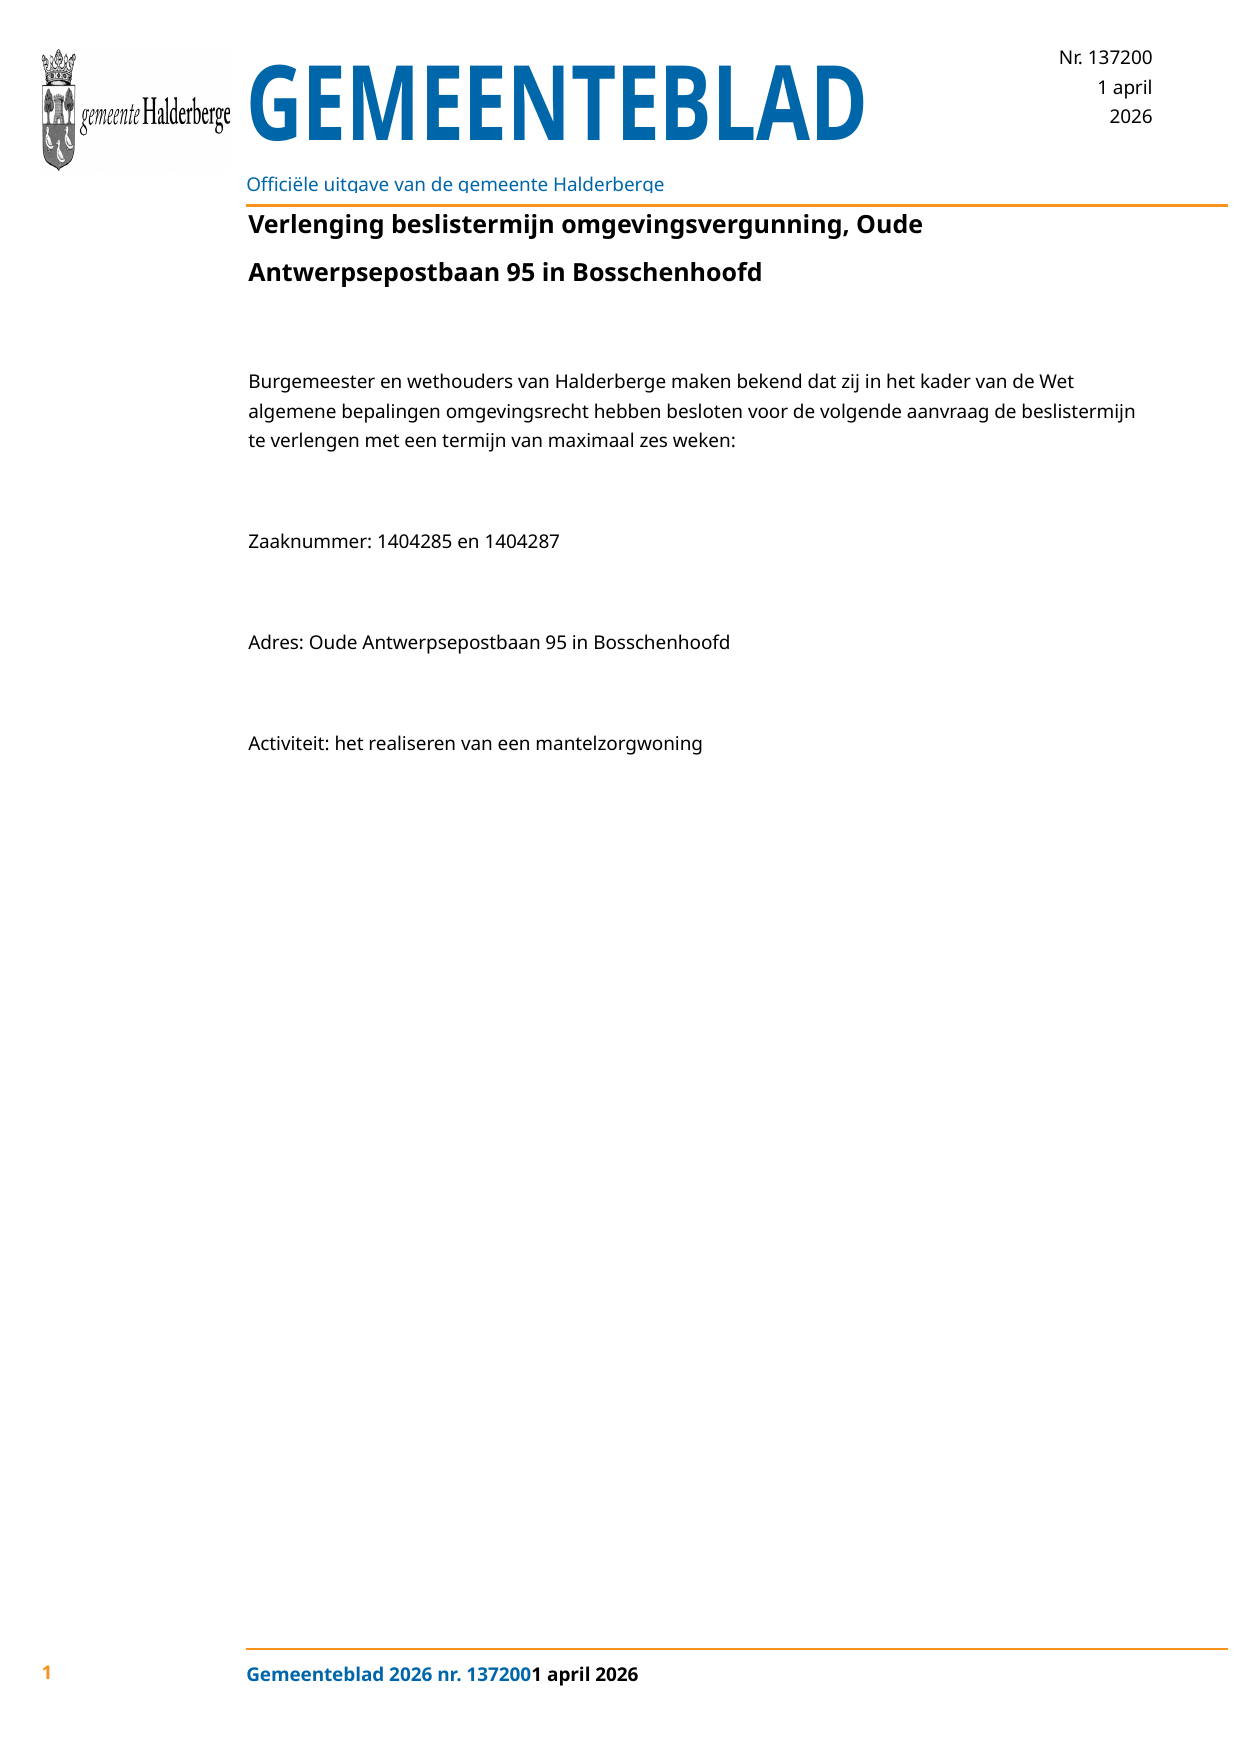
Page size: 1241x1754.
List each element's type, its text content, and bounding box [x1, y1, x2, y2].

text Zaaknummer: 1404285 en 1404287 [248, 528, 1152, 554]
text Adres: Oude Antwerpsepostbaan 95 in Bosschenhoofd [248, 629, 1152, 655]
text Verlenging beslistermijn omgevingsvergunning, Oude Antwerpsepostbaan 95 in Bosschenhoofd [248, 207, 1152, 288]
text Burgemeester en wethouders van Halderberge maken bekend dat zij in het kader van de Wet algemene bepalingen omgevingsrecht hebben besloten voor de volgende aanvraag de beslistermijn te verlengen met een termijn van maximaal zes weken: [248, 368, 1152, 453]
picture [41, 47, 231, 172]
text Activiteit: het realiseren van een mantelzorgwoning [248, 730, 1152, 756]
